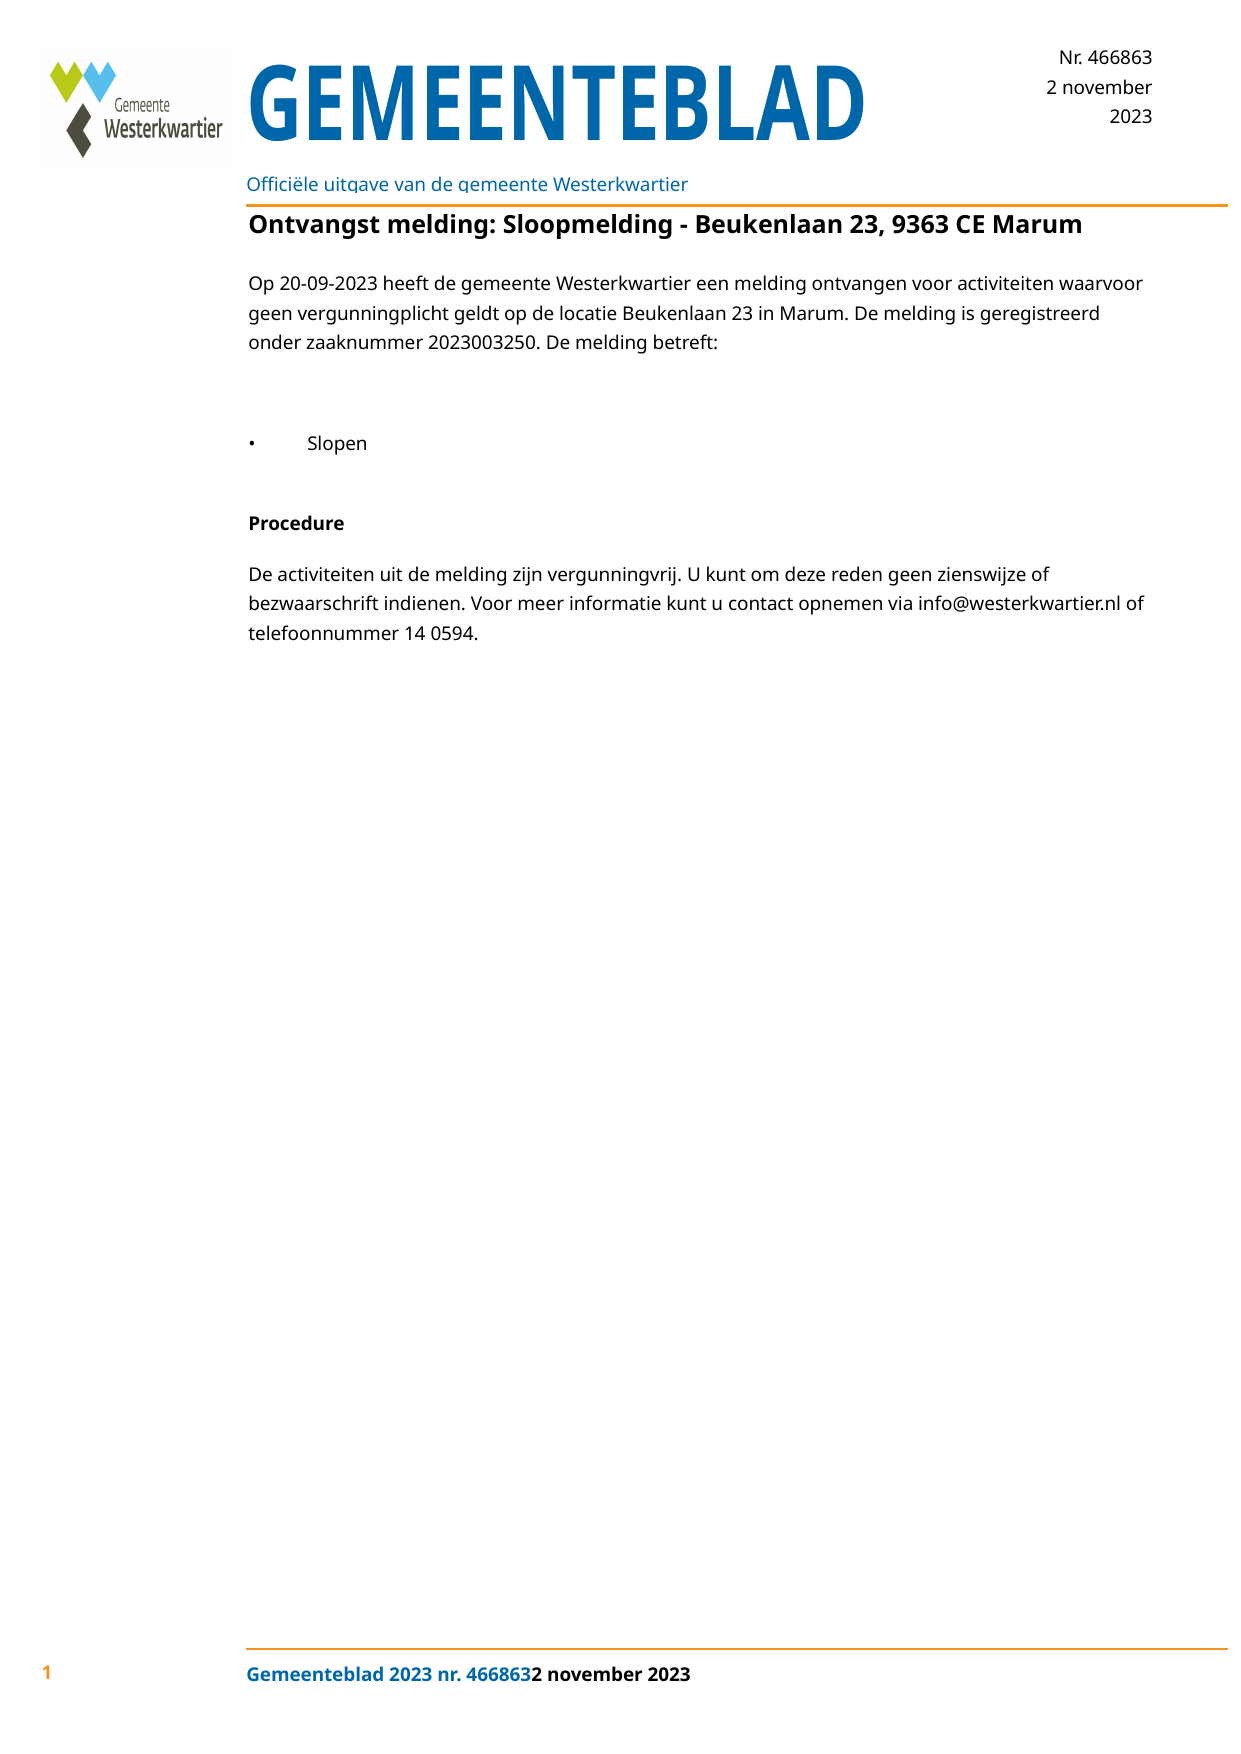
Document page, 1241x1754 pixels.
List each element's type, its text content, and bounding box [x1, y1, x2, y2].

picture [41, 47, 231, 172]
text Op 20-09-2023 heeft de gemeente Westerkwartier een melding ontvangen voor activiteiten waarvoor geen vergunningplicht geldt op de locatie Beukenlaan 23 in Marum. De melding is geregistreerd onder zaaknummer 2023003250. De melding betreft: [248, 270, 1152, 355]
list Slopen [248, 430, 1152, 456]
text Procedure [248, 510, 1152, 536]
text Ontvangst melding: Sloopmelding - Beukenlaan 23, 9363 CE Marum [248, 207, 1152, 241]
text De activiteiten uit de melding zijn vergunningvrij. U kunt om deze reden geen zienswijze of bezwaarschrift indienen. Voor meer informatie kunt u contact opnemen via info@westerkwartier.nl of telefoonnummer 14 0594. [248, 561, 1152, 646]
